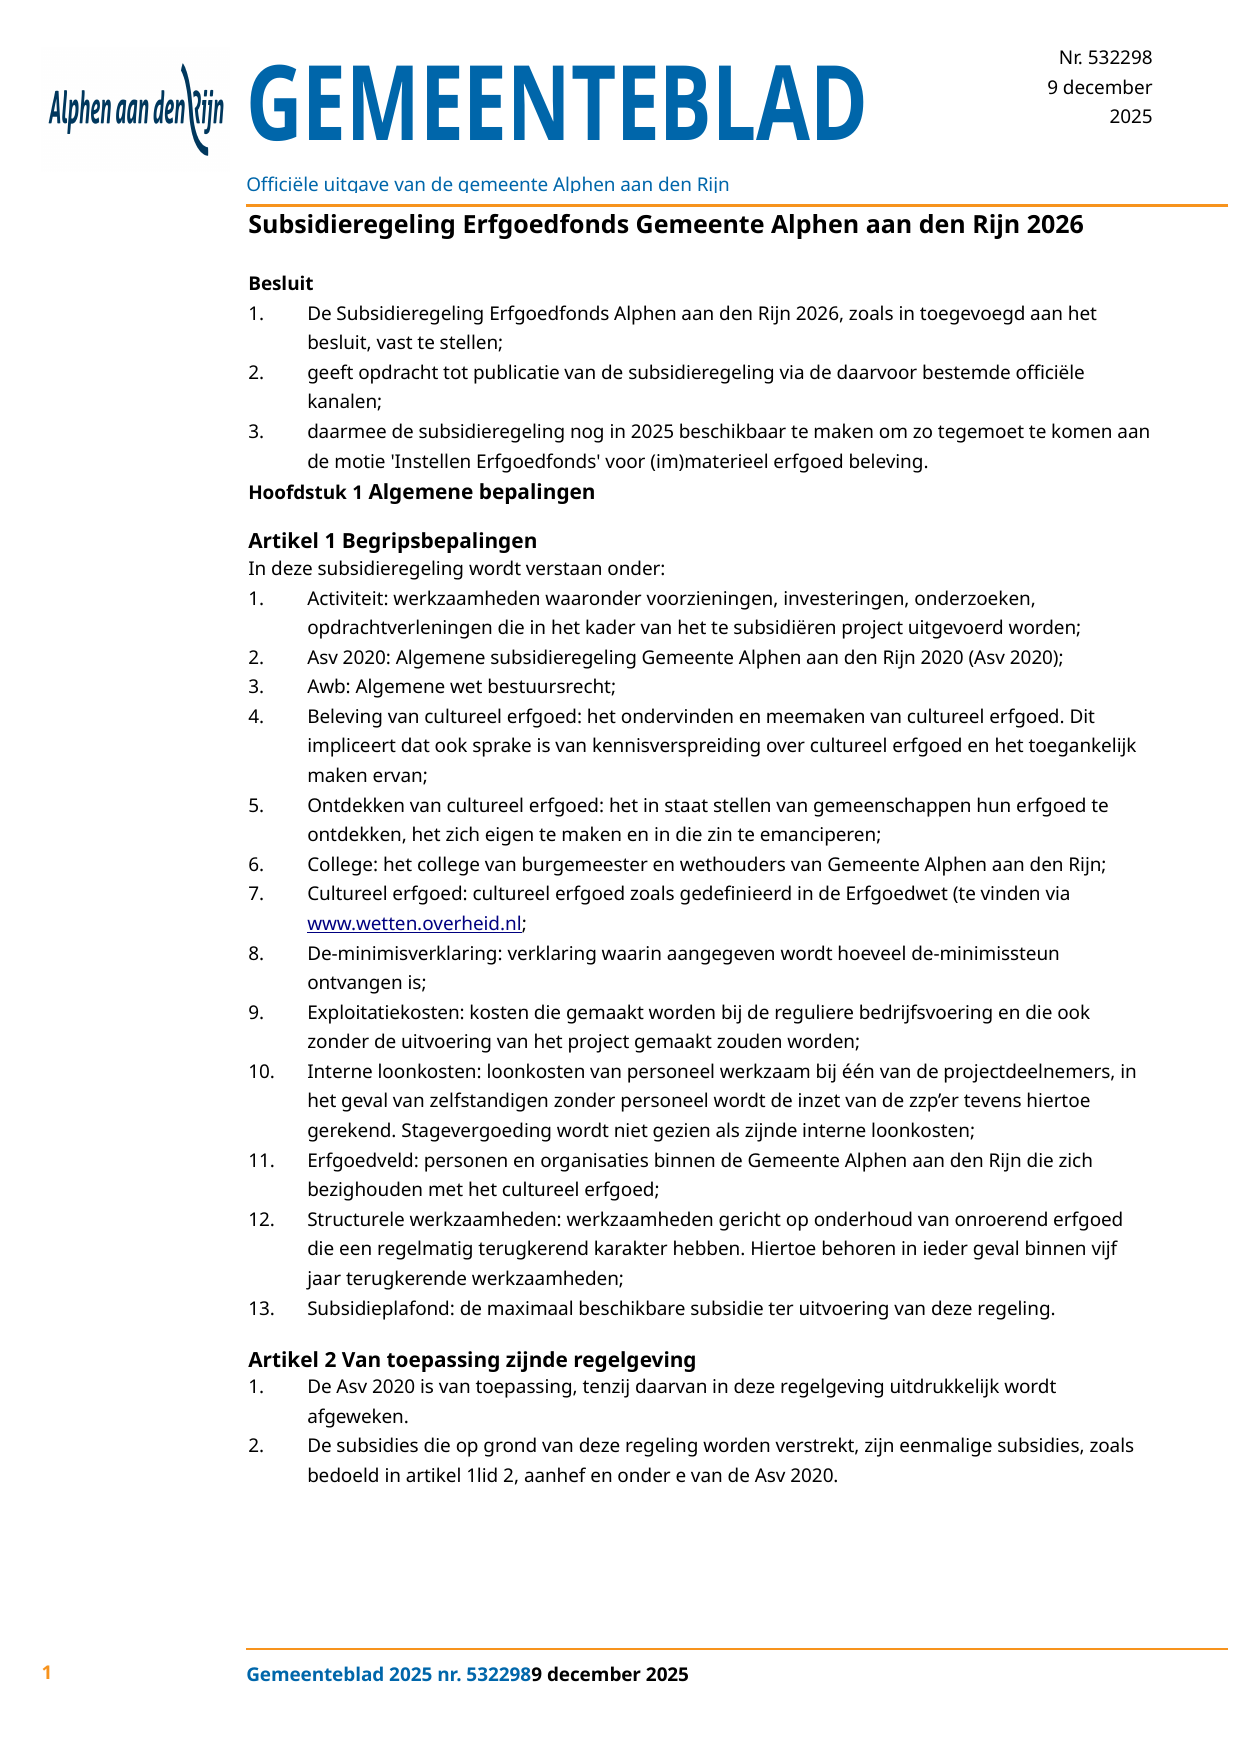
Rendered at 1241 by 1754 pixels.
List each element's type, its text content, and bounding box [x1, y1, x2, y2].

list Asv 2020: Algemene subsidieregeling Gemeente Alphen aan den Rijn 2020 (Asv 2020); [248, 644, 1152, 669]
text Hoofdstuk 1 Algemene bepalingen [248, 477, 1152, 506]
list Subsidieplafond: de maximaal beschikbare subsidie ter uitvoering van deze regeling. [248, 1295, 1152, 1320]
list College: het college van burgemeester en wethouders van Gemeente Alphen aan den Rijn; [248, 851, 1152, 877]
text Artikel 1 Begripsbepalingen [248, 527, 1152, 555]
list Awb: Algemene wet bestuursrecht; [248, 673, 1152, 699]
list De Subsidieregeling Erfgoedfonds Alphen aan den Rijn 2026, zoals in toegevoegd aan het besluit, vast te stellen; [248, 300, 1152, 355]
list Ontdekken van cultureel erfgoed: het in staat stellen van gemeenschappen hun erfgoed te ontdekken, het zich eigen te maken en in die zin te emanciperen; [248, 792, 1152, 847]
text Artikel 2 Van toepassing zijnde regelgeving [248, 1345, 1152, 1373]
list De Asv 2020 is van toepassing, tenzij daarvan in deze regelgeving uitdrukkelijk wordt afgeweken. [248, 1373, 1152, 1429]
picture [41, 47, 231, 172]
text Besluit [248, 270, 1152, 296]
list Beleving van cultureel erfgoed: het ondervinden en meemaken van cultureel erfgoed. Dit impliceert dat ook sprake is van kennisverspreiding over cultureel erfgoed en het toegankelijk maken ervan; [248, 703, 1152, 788]
text In deze subsidieregeling wordt verstaan onder: [248, 555, 1152, 581]
list Activiteit: werkzaamheden waaronder voorzieningen, investeringen, onderzoeken, opdrachtverleningen die in het kader van het te subsidiëren project uitgevoerd worden; [248, 585, 1152, 640]
list De-minimisverklaring: verklaring waarin aangegeven wordt hoeveel de-minimissteun ontvangen is; [248, 940, 1152, 995]
list Interne loonkosten: loonkosten van personeel werkzaam bij één van de projectdeelnemers, in het geval van zelfstandigen zonder personeel wordt de inzet van de zzp’er tevens hiertoe gerekend. Stagevergoeding wordt niet gezien als zijnde interne loonkosten; [248, 1058, 1152, 1143]
list Exploitatiekosten: kosten die gemaakt worden bij de reguliere bedrijfsvoering en die ook zonder de uitvoering van het project gemaakt zouden worden; [248, 999, 1152, 1054]
text Subsidieregeling Erfgoedfonds Gemeente Alphen aan den Rijn 2026 [248, 207, 1152, 241]
list Structurele werkzaamheden: werkzaamheden gericht op onderhoud van onroerend erfgoed die een regelmatig terugkerend karakter hebben. Hiertoe behoren in ieder geval binnen vijf jaar terugkerende werkzaamheden; [248, 1206, 1152, 1291]
list Cultureel erfgoed: cultureel erfgoed zoals gedefinieerd in de Erfgoedwet (te vinden via www.wetten.overheid.nl; [248, 881, 1152, 936]
list geeft opdracht tot publicatie van de subsidieregeling via de daarvoor bestemde officiële kanalen; [248, 359, 1152, 414]
list De subsidies die op grond van deze regeling worden verstrekt, zijn eenmalige subsidies, zoals bedoeld in artikel 1lid 2, aanhef en onder e van de Asv 2020. [248, 1433, 1152, 1488]
list daarmee de subsidieregeling nog in 2025 beschikbaar te maken om zo tegemoet te komen aan de motie 'Instellen Erfgoedfonds' voor (im)materieel erfgoed beleving. [248, 418, 1152, 473]
list Erfgoedveld: personen en organisaties binnen de Gemeente Alphen aan den Rijn die zich bezighouden met het cultureel erfgoed; [248, 1147, 1152, 1202]
